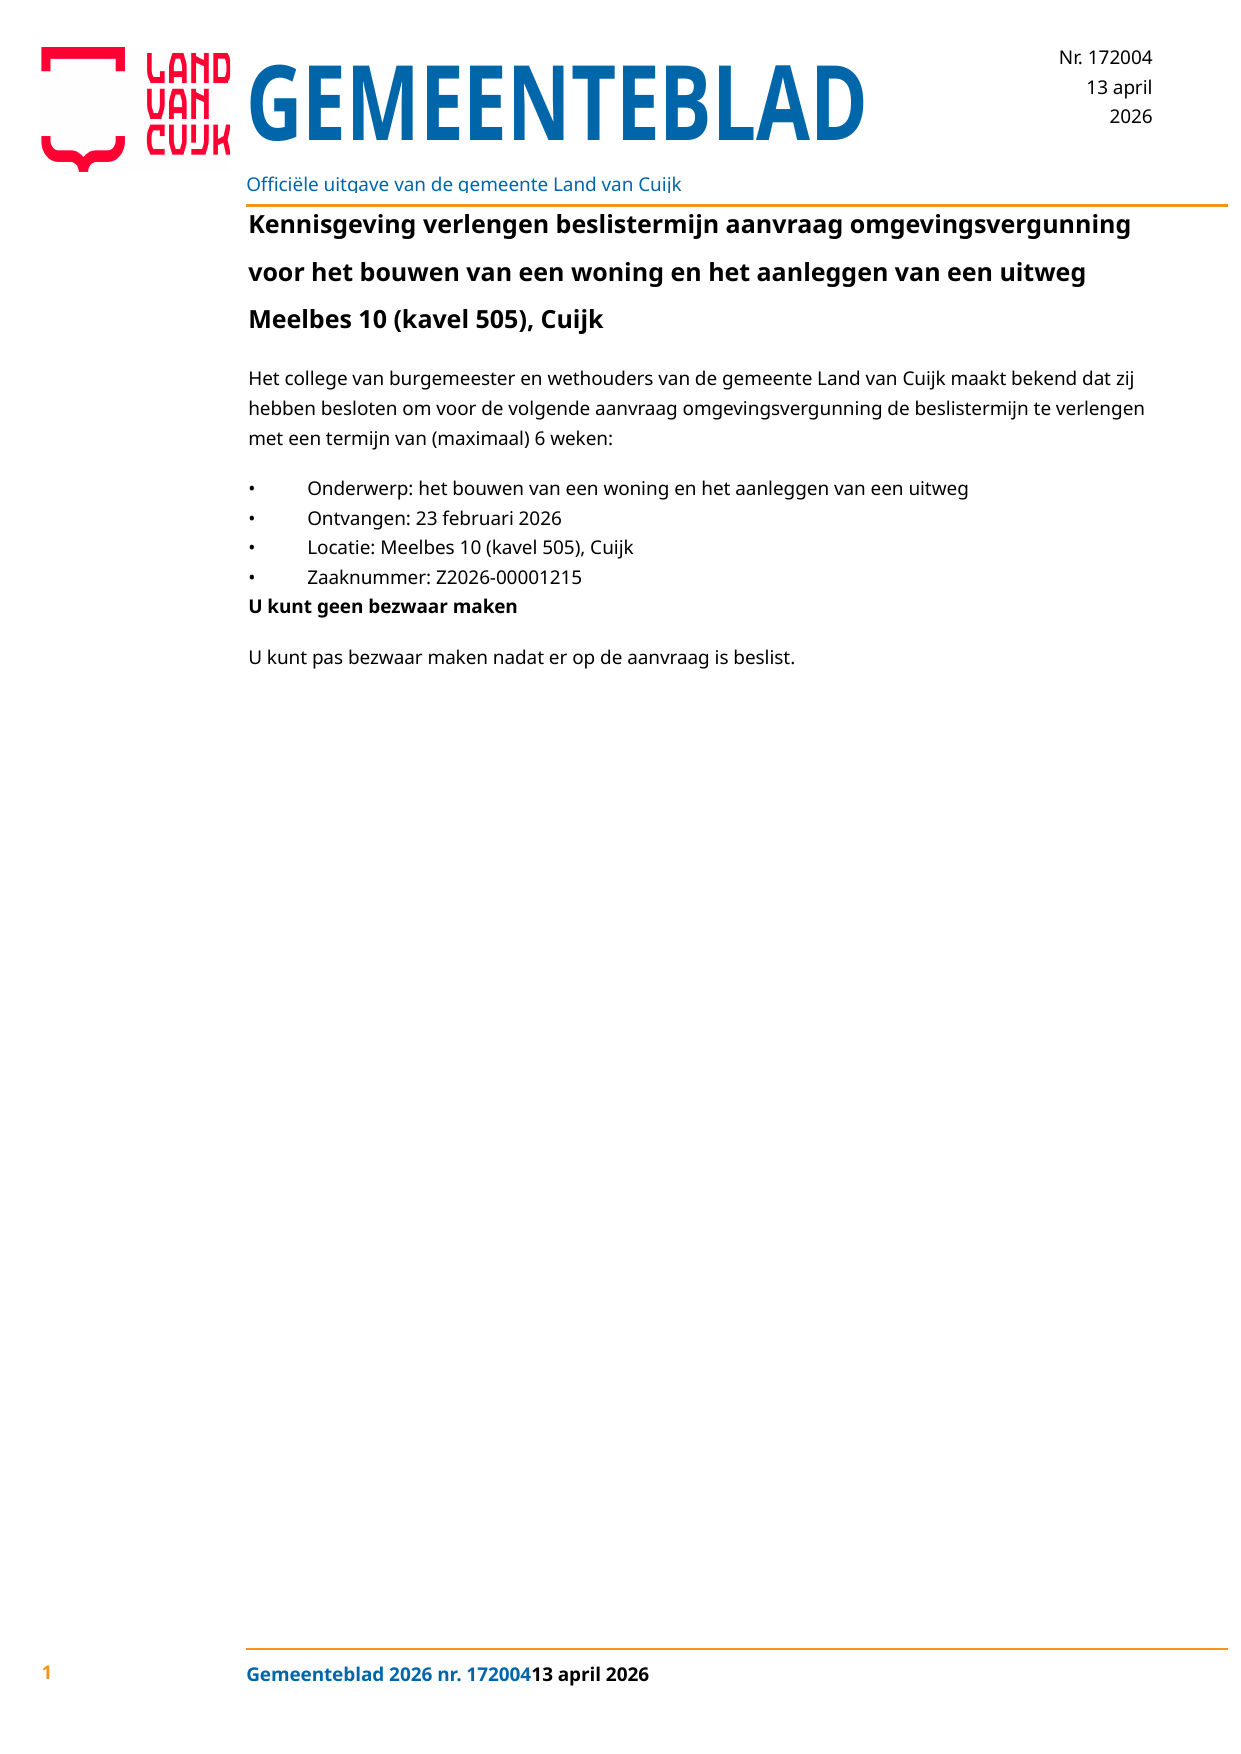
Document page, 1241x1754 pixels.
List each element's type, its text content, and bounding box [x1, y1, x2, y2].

list Onderwerp: het bouwen van een woning en het aanleggen van een uitweg [248, 475, 1152, 501]
list Ontvangen: 23 februari 2026 [248, 505, 1152, 530]
list Zaaknummer: Z2026-00001215 [248, 564, 1152, 589]
list Locatie: Meelbes 10 (kavel 505), Cuijk [248, 534, 1152, 560]
picture [41, 47, 231, 172]
text Kennisgeving verlengen beslistermijn aanvraag omgevingsvergunning voor het bouwen van een woning en het aanleggen van een uitweg Meelbes 10 (kavel 505), Cuijk [248, 207, 1152, 336]
text U kunt geen bezwaar maken [248, 593, 1152, 619]
text U kunt pas bezwaar maken nadat er op de aanvraag is beslist. [248, 644, 1152, 669]
text Het college van burgemeester en wethouders van de gemeente Land van Cuijk maakt bekend dat zij hebben besloten om voor de volgende aanvraag omgevingsvergunning de beslistermijn te verlengen met een termijn van (maximaal) 6 weken: [248, 366, 1152, 450]
